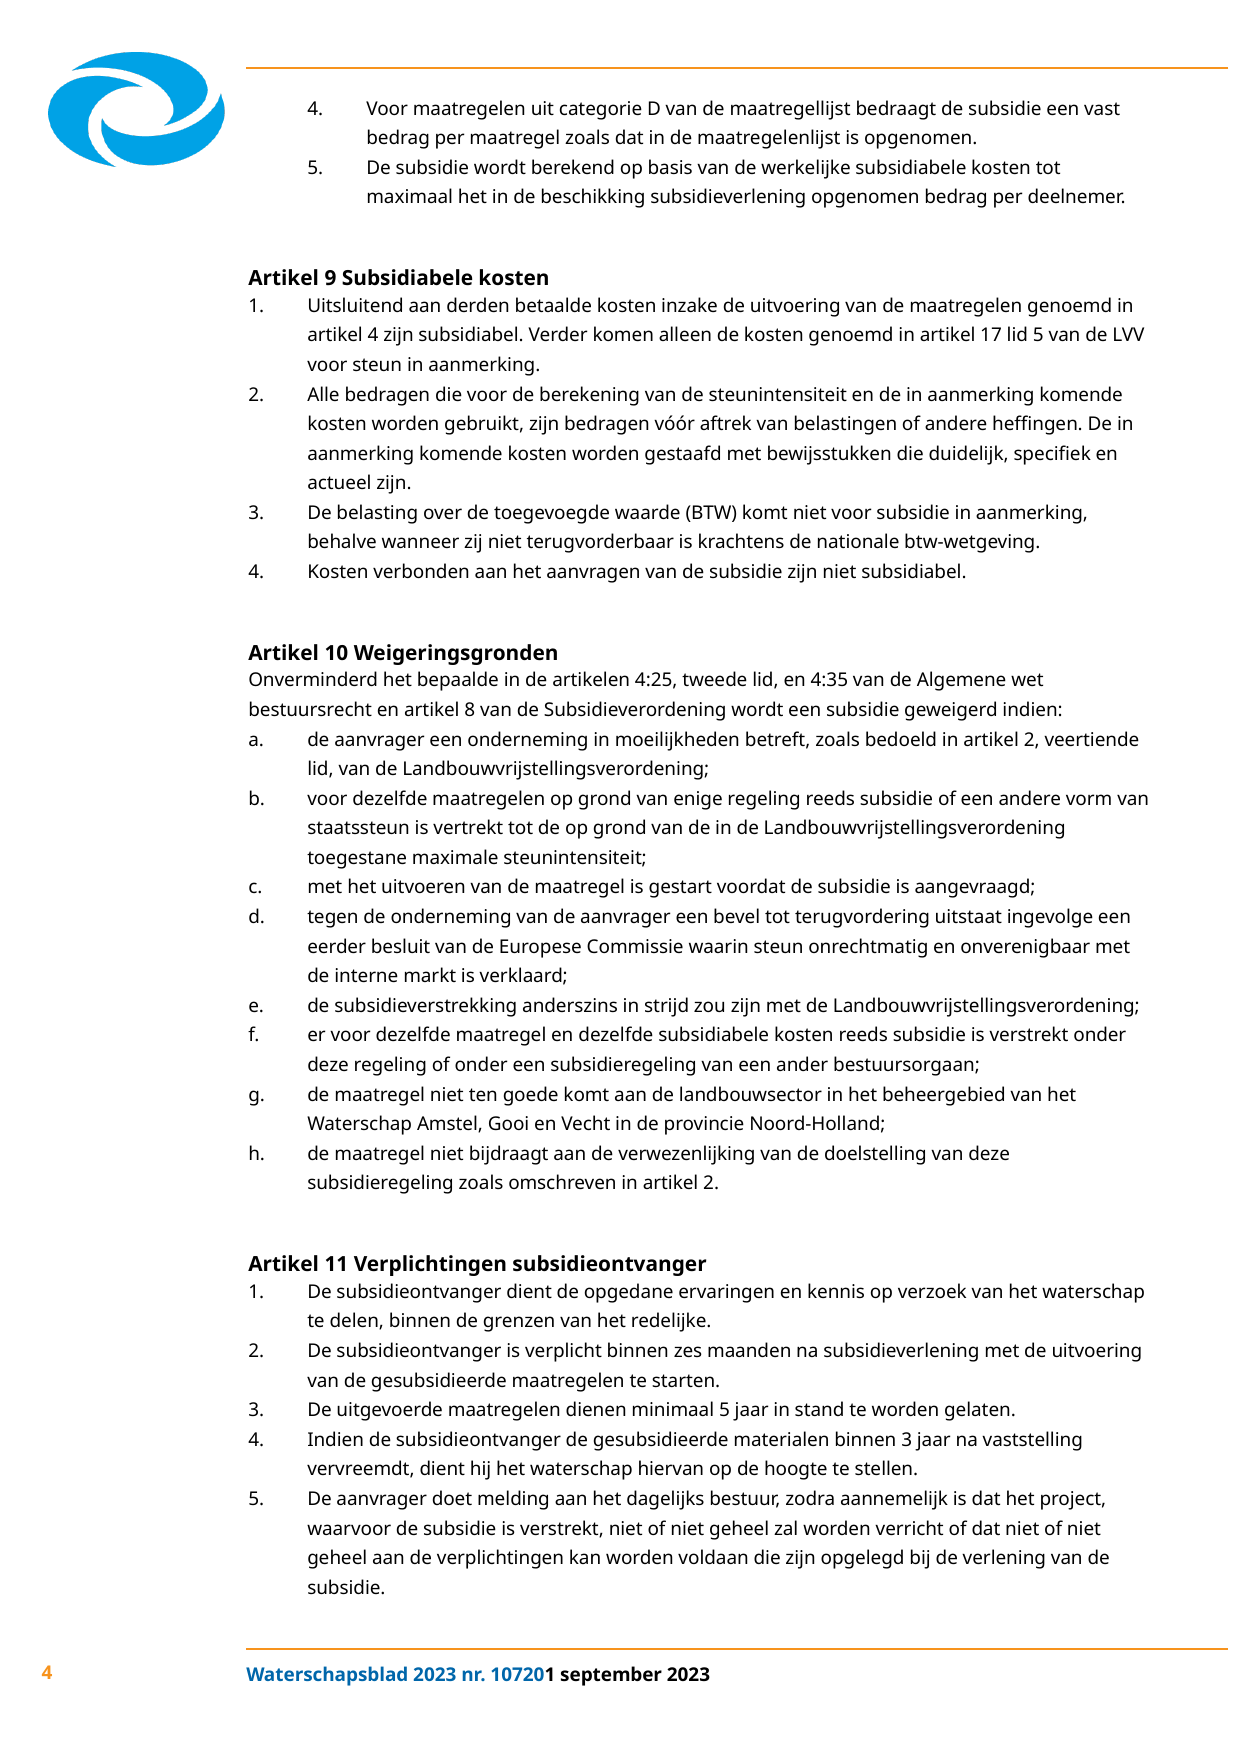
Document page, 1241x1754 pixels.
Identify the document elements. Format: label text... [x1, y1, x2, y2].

list Indien de subsidieontvanger de gesubsidieerde materialen binnen 3 jaar na vaststelling vervreemdt, dient hij het waterschap hiervan op de hoogte te stellen. [248, 1426, 1152, 1481]
list met het uitvoeren van de maatregel is gestart voordat de subsidie is aangevraagd; [248, 874, 1152, 899]
list De aanvrager doet melding aan het dagelijks bestuur, zodra aannemelijk is dat het project, waarvoor de subsidie is verstrekt, niet of niet geheel zal worden verricht of dat niet of niet geheel aan de verplichtingen kan worden voldaan die zijn opgelegd bij de verlening van de subsidie. [248, 1485, 1152, 1599]
list de subsidieverstrekking anderszins in strijd zou zijn met de Landbouwvrijstellingsverordening; [248, 992, 1152, 1018]
list voor dezelfde maatregelen op grond van enige regeling reeds subsidie of een andere vorm van staatssteun is vertrekt tot de op grond van de in de Landbouwvrijstellingsverordening toegestane maximale steunintensiteit; [248, 785, 1152, 870]
list Kosten verbonden aan het aanvragen van de subsidie zijn niet subsidiabel. [248, 558, 1152, 584]
list de maatregel niet bijdraagt aan de verwezenlijking van de doelstelling van deze subsidieregeling zoals omschreven in artikel 2. [248, 1140, 1152, 1195]
text Artikel 11 Verplichtingen subsidieontvanger [248, 1249, 1152, 1278]
list Voor maatregelen uit categorie D van de maatregellijst bedraagt de subsidie een vast bedrag per maatregel zoals dat in de maatregelenlijst is opgenomen. [307, 95, 1152, 150]
text Artikel 9 Subsidiabele kosten [248, 263, 1152, 292]
list Uitsluitend aan derden betaalde kosten inzake de uitvoering van de maatregelen genoemd in artikel 4 zijn subsidiabel. Verder komen alleen de kosten genoemd in artikel 17 lid 5 van de LVV voor steun in aanmerking. [248, 292, 1152, 377]
text Artikel 10 Weigeringsgronden [248, 638, 1152, 667]
list De uitgevoerde maatregelen dienen minimaal 5 jaar in stand te worden gelaten. [248, 1396, 1152, 1422]
list Alle bedragen die voor de berekening van de steunintensiteit en de in aanmerking komende kosten worden gebruikt, zijn bedragen vóór aftrek van belastingen of andere heffingen. De in aanmerking komende kosten worden gestaafd met bewijsstukken die duidelijk, specifiek en actueel zijn. [248, 381, 1152, 495]
list De belasting over de toegevoegde waarde (BTW) komt niet voor subsidie in aanmerking, behalve wanneer zij niet terugvorderbaar is krachtens de nationale btw-wetgeving. [248, 499, 1152, 554]
text Onverminderd het bepaalde in de artikelen 4:25, tweede lid, en 4:35 van de Algemene wet bestuursrecht en artikel 8 van de Subsidieverordening wordt een subsidie geweigerd indien: [248, 667, 1152, 722]
list tegen de onderneming van de aanvrager een bevel tot terugvordering uitstaat ingevolge een eerder besluit van de Europese Commissie waarin steun onrechtmatig en onverenigbaar met de interne markt is verklaard; [248, 903, 1152, 988]
list er voor dezelfde maatregel en dezelfde subsidiabele kosten reeds subsidie is verstrekt onder deze regeling of onder een subsidieregeling van een ander bestuursorgaan; [248, 1022, 1152, 1077]
list De subsidieontvanger dient de opgedane ervaringen en kennis op verzoek van het waterschap te delen, binnen de grenzen van het redelijke. [248, 1278, 1152, 1333]
list de aanvrager een onderneming in moeilijkheden betreft, zoals bedoeld in artikel 2, veertiende lid, van de Landbouwvrijstellingsverordening; [248, 726, 1152, 781]
list De subsidieontvanger is verplicht binnen zes maanden na subsidieverlening met de uitvoering van de gesubsidieerde maatregelen te starten. [248, 1337, 1152, 1392]
list de maatregel niet ten goede komt aan de landbouwsector in het beheergebied van het Waterschap Amstel, Gooi en Vecht in de provincie Noord-Holland; [248, 1081, 1152, 1136]
picture [41, 47, 231, 172]
list De subsidie wordt berekend op basis van de werkelijke subsidiabele kosten tot maximaal het in de beschikking subsidieverlening opgenomen bedrag per deelnemer. [307, 154, 1152, 209]
